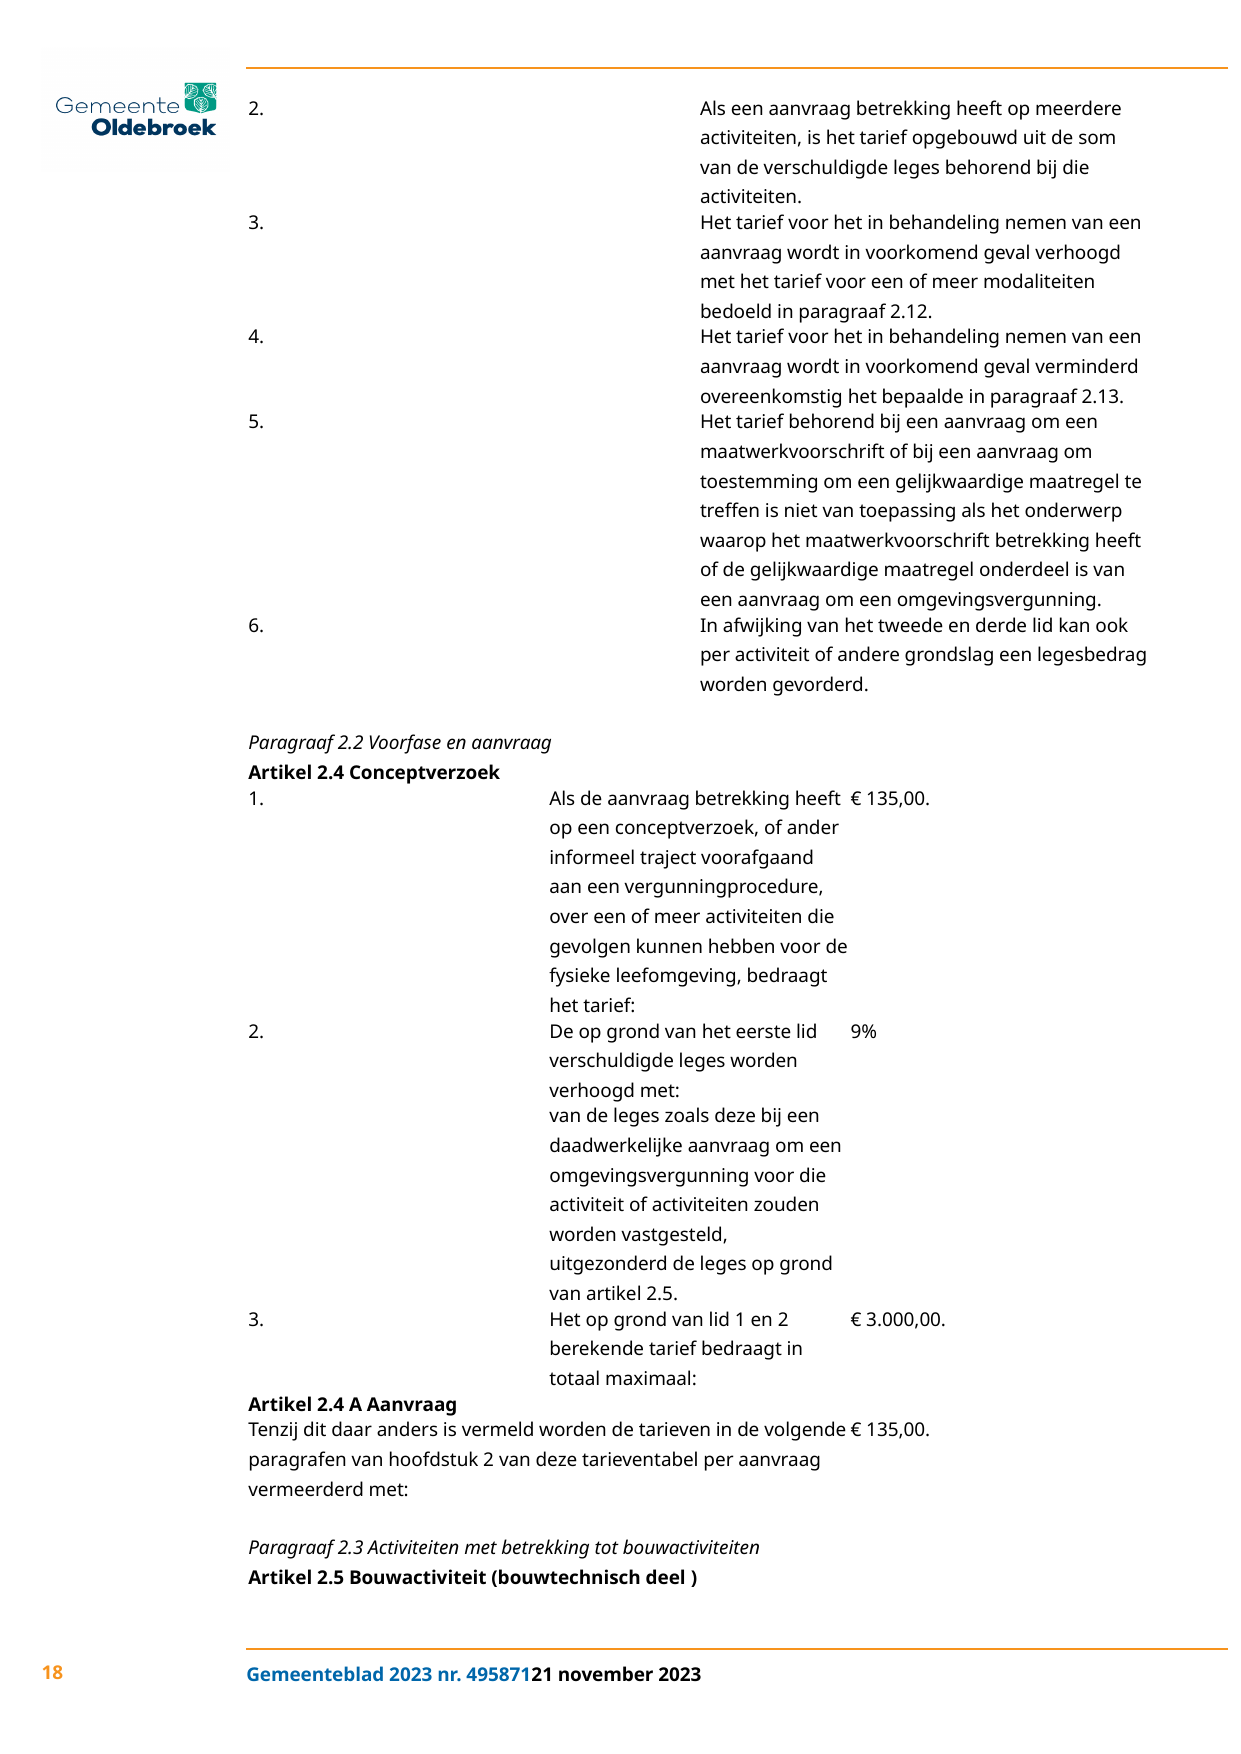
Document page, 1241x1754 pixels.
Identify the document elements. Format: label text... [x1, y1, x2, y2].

table_header [850, 759, 1152, 785]
table_cell [850, 1391, 1152, 1417]
table_cell Het tarief behorend bij een aanvraag om een maatwerkvoorschrift of bij een aanvraag om toestemming om een gelijkwaardige maatregel te treffen is niet van toepassing als het onderwerp waarop het maatwerkvoorschrift betrekking heeft of de gelijkwaardige maatregel onderdeel is van een aanvraag om een omgevingsvergunning. [700, 409, 1152, 612]
table_cell 3. [248, 1306, 549, 1391]
table_cell [248, 1103, 549, 1306]
table_cell Als de aanvraag betrekking heeft op een conceptverzoek, of ander informeel traject voorafgaand aan een vergunningprocedure, over een of meer activiteiten die gevolgen kunnen hebben voor de fysieke leefomgeving, bedraagt het tarief: [549, 785, 850, 1018]
table_cell 6. [248, 612, 700, 697]
table_cell € 3.000,00. [850, 1306, 1152, 1391]
table_cell De op grond van het eerste lid verschuldigde leges worden verhoogd met: [549, 1018, 850, 1103]
table_cell Tenzij dit daar anders is vermeld worden de tarieven in de volgende paragrafen van hoofdstuk 2 van deze tarieventabel per aanvraag vermeerderd met: [248, 1417, 850, 1501]
table_cell Het op grond van lid 1 en 2 berekende tarief bedraagt in totaal maximaal: [549, 1306, 850, 1391]
table_cell [850, 1103, 1152, 1306]
picture [41, 47, 231, 172]
table_cell Het tarief voor het in behandeling nemen van een aanvraag wordt in voorkomend geval verminderd overeenkomstig het bepaalde in paragraaf 2.13. [700, 324, 1152, 409]
table_cell 2. [248, 95, 700, 209]
table_cell van de leges zoals deze bij een daadwerkelijke aanvraag om een omgevingsvergunning voor die activiteit of activiteiten zouden worden vastgesteld, uitgezonderd de leges op grond van artikel 2.5. [549, 1103, 850, 1306]
table_cell Artikel 2.4 A Aanvraag [248, 1391, 850, 1417]
table_cell 1. [248, 785, 549, 1018]
table_header Artikel 2.4 Conceptverzoek [248, 759, 850, 785]
table_cell € 135,00. [850, 1417, 1152, 1501]
table_cell Het tarief voor het in behandeling nemen van een aanvraag wordt in voorkomend geval verhoogd met het tarief voor een of meer modaliteiten bedoeld in paragraaf 2.12. [700, 209, 1152, 324]
table_cell Als een aanvraag betrekking heeft op meerdere activiteiten, is het tarief opgebouwd uit de som van de verschuldigde leges behorend bij die activiteiten. [700, 95, 1152, 209]
table_cell 4. [248, 324, 700, 409]
table_cell 3. [248, 209, 700, 324]
table_header Artikel 2.5 Bouwactiviteit (bouwtechnisch deel ) [248, 1564, 850, 1590]
table_header [850, 1564, 1152, 1590]
table_cell 5. [248, 409, 700, 612]
table_cell In afwijking van het tweede en derde lid kan ook per activiteit of andere grondslag een legesbedrag worden gevorderd. [700, 612, 1152, 697]
text Paragraaf 2.3 Activiteiten met betrekking tot bouwactiviteiten [248, 1534, 1152, 1560]
table_cell 9% [850, 1018, 1152, 1103]
table_cell 2. [248, 1018, 549, 1103]
table_cell € 135,00. [850, 785, 1152, 1018]
text Paragraaf 2.2 Voorfase en aanvraag [248, 729, 1152, 755]
